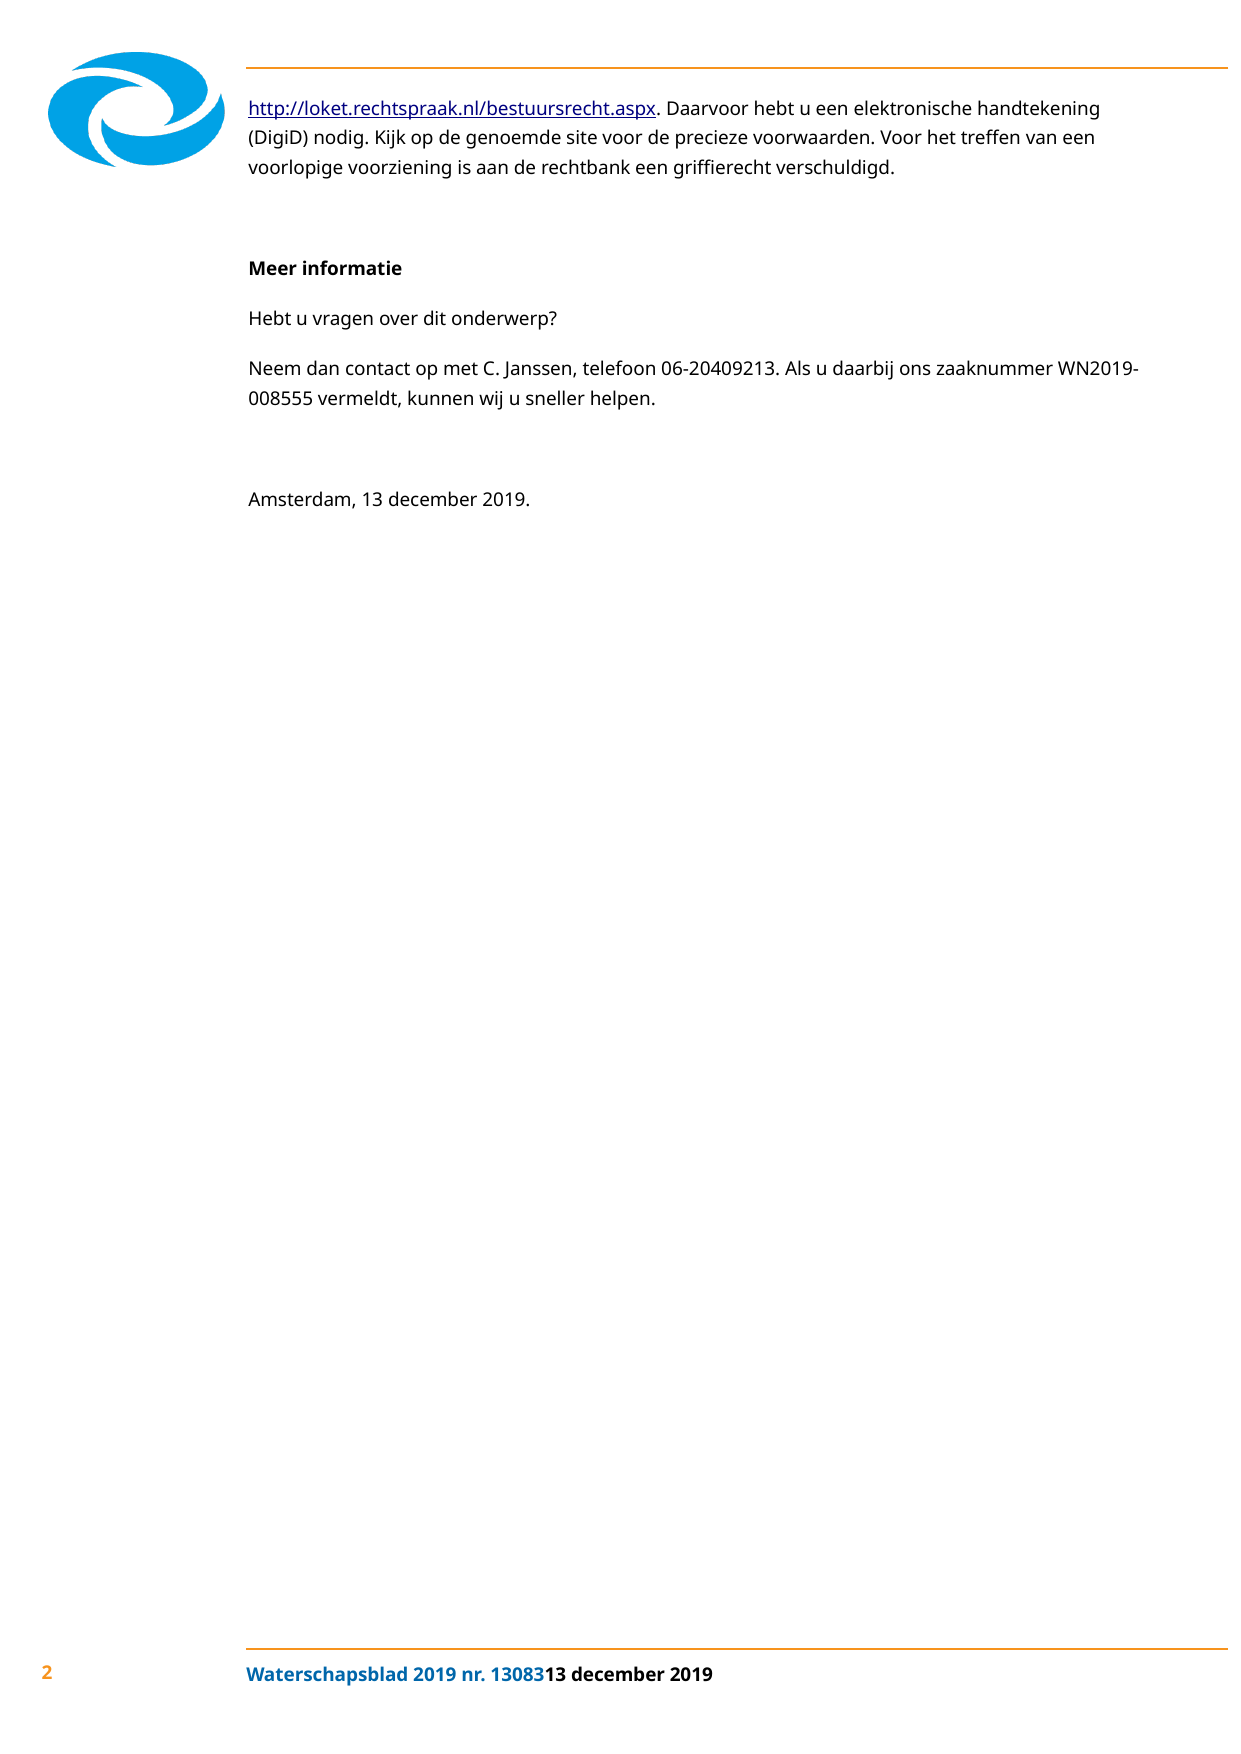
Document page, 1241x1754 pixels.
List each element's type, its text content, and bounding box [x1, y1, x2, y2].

text Neem dan contact op met C. Janssen, telefoon 06-20409213. Als u daarbij ons zaaknummer WN2019-008555 vermeldt, kunnen wij u sneller helpen. [248, 356, 1152, 411]
text http://loket.rechtspraak.nl/bestuursrecht.aspx. Daarvoor hebt u een elektronische handtekening (DigiD) nodig. Kijk op de genoemde site voor de precieze voorwaarden. Voor het treffen van een voorlopige voorziening is aan de rechtbank een griffierecht verschuldigd. [248, 95, 1152, 180]
text Amsterdam, 13 december 2019. [248, 486, 1152, 512]
text Meer informatie [248, 255, 1152, 281]
picture [41, 47, 231, 172]
text Hebt u vragen over dit onderwerp? [248, 305, 1152, 331]
